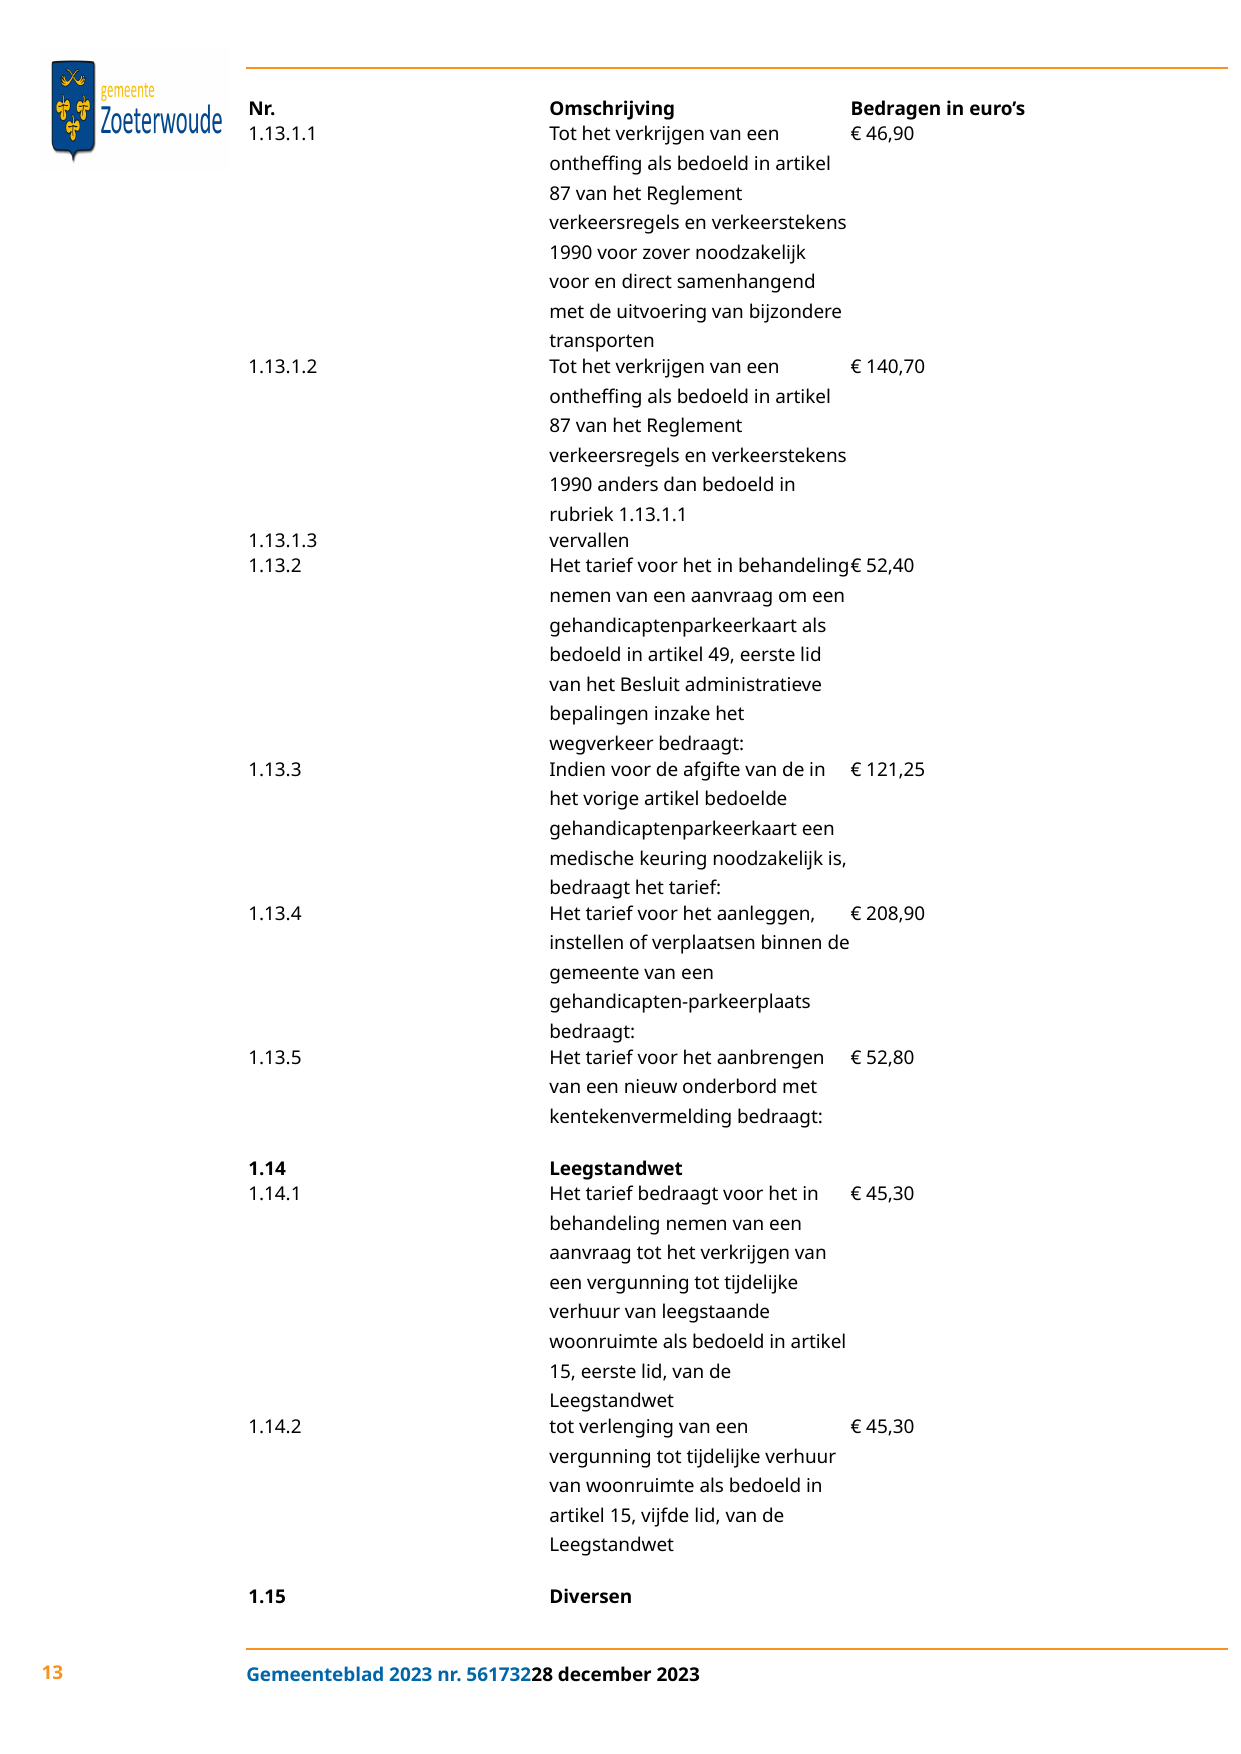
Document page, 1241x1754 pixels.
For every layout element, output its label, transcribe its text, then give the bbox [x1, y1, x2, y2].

table_cell 1.15 [248, 1583, 549, 1609]
table_cell [248, 1129, 549, 1155]
table_cell Leegstandwet [549, 1155, 850, 1180]
table_cell [850, 1583, 1152, 1609]
table_cell € 45,30 [850, 1413, 1152, 1557]
table_cell 1.13.1.2 [248, 353, 549, 527]
table_cell € 52,80 [850, 1044, 1152, 1129]
table_cell 1.13.4 [248, 900, 549, 1044]
table_cell tot verlenging van een vergunning tot tijdelijke verhuur van woonruimte als bedoeld in artikel 15, vijfde lid, van de Leegstandwet [549, 1413, 850, 1557]
table_cell [248, 1557, 549, 1583]
table_cell [850, 1129, 1152, 1155]
picture [41, 47, 231, 172]
table_cell Het tarief voor het aanbrengen van een nieuw onderbord met kentekenvermelding bedraagt: [549, 1044, 850, 1129]
table_cell Tot het verkrijgen van een ontheffing als bedoeld in artikel 87 van het Reglement verkeersregels en verkeerstekens 1990 voor zover noodzakelijk voor en direct samenhangend met de uitvoering van bijzondere transporten [549, 121, 850, 353]
table_cell [549, 1557, 850, 1583]
table_header Bedragen in euro’s [850, 95, 1152, 121]
table_cell 1.14.1 [248, 1180, 549, 1413]
table_cell € 140,70 [850, 353, 1152, 527]
table_cell Het tarief voor het aanleggen, instellen of verplaatsen binnen de gemeente van een gehandicapten-parkeerplaats bedraagt: [549, 900, 850, 1044]
table_cell € 45,30 [850, 1180, 1152, 1413]
table_cell vervallen [549, 527, 850, 553]
table_cell Indien voor de afgifte van de in het vorige artikel bedoelde gehandicaptenparkeerkaart een medische keuring noodzakelijk is, bedraagt het tarief: [549, 756, 850, 900]
table_cell € 46,90 [850, 121, 1152, 353]
table_cell [850, 527, 1152, 553]
table_header Nr. [248, 95, 549, 121]
table_cell € 52,40 [850, 553, 1152, 756]
table_header Omschrijving [549, 95, 850, 121]
table_cell 1.13.1.1 [248, 121, 549, 353]
table_cell 1.13.2 [248, 553, 549, 756]
table_cell 1.13.1.3 [248, 527, 549, 553]
table_cell 1.14.2 [248, 1413, 549, 1557]
table_cell Het tarief voor het in behandeling nemen van een aanvraag om een gehandicaptenparkeerkaart als bedoeld in artikel 49, eerste lid van het Besluit administratieve bepalingen inzake het wegverkeer bedraagt: [549, 553, 850, 756]
table_cell Tot het verkrijgen van een ontheffing als bedoeld in artikel 87 van het Reglement verkeersregels en verkeerstekens 1990 anders dan bedoeld in rubriek 1.13.1.1 [549, 353, 850, 527]
table_cell € 208,90 [850, 900, 1152, 1044]
table_cell [549, 1129, 850, 1155]
table_cell Het tarief bedraagt voor het in behandeling nemen van een aanvraag tot het verkrijgen van een vergunning tot tijdelijke verhuur van leegstaande woonruimte als bedoeld in artikel 15, eerste lid, van de Leegstandwet [549, 1180, 850, 1413]
table_cell 1.13.3 [248, 756, 549, 900]
table_cell 1.14 [248, 1155, 549, 1180]
table_cell [850, 1557, 1152, 1583]
table_cell [850, 1155, 1152, 1180]
table_cell Diversen [549, 1583, 850, 1609]
table_cell 1.13.5 [248, 1044, 549, 1129]
table_cell € 121,25 [850, 756, 1152, 900]
